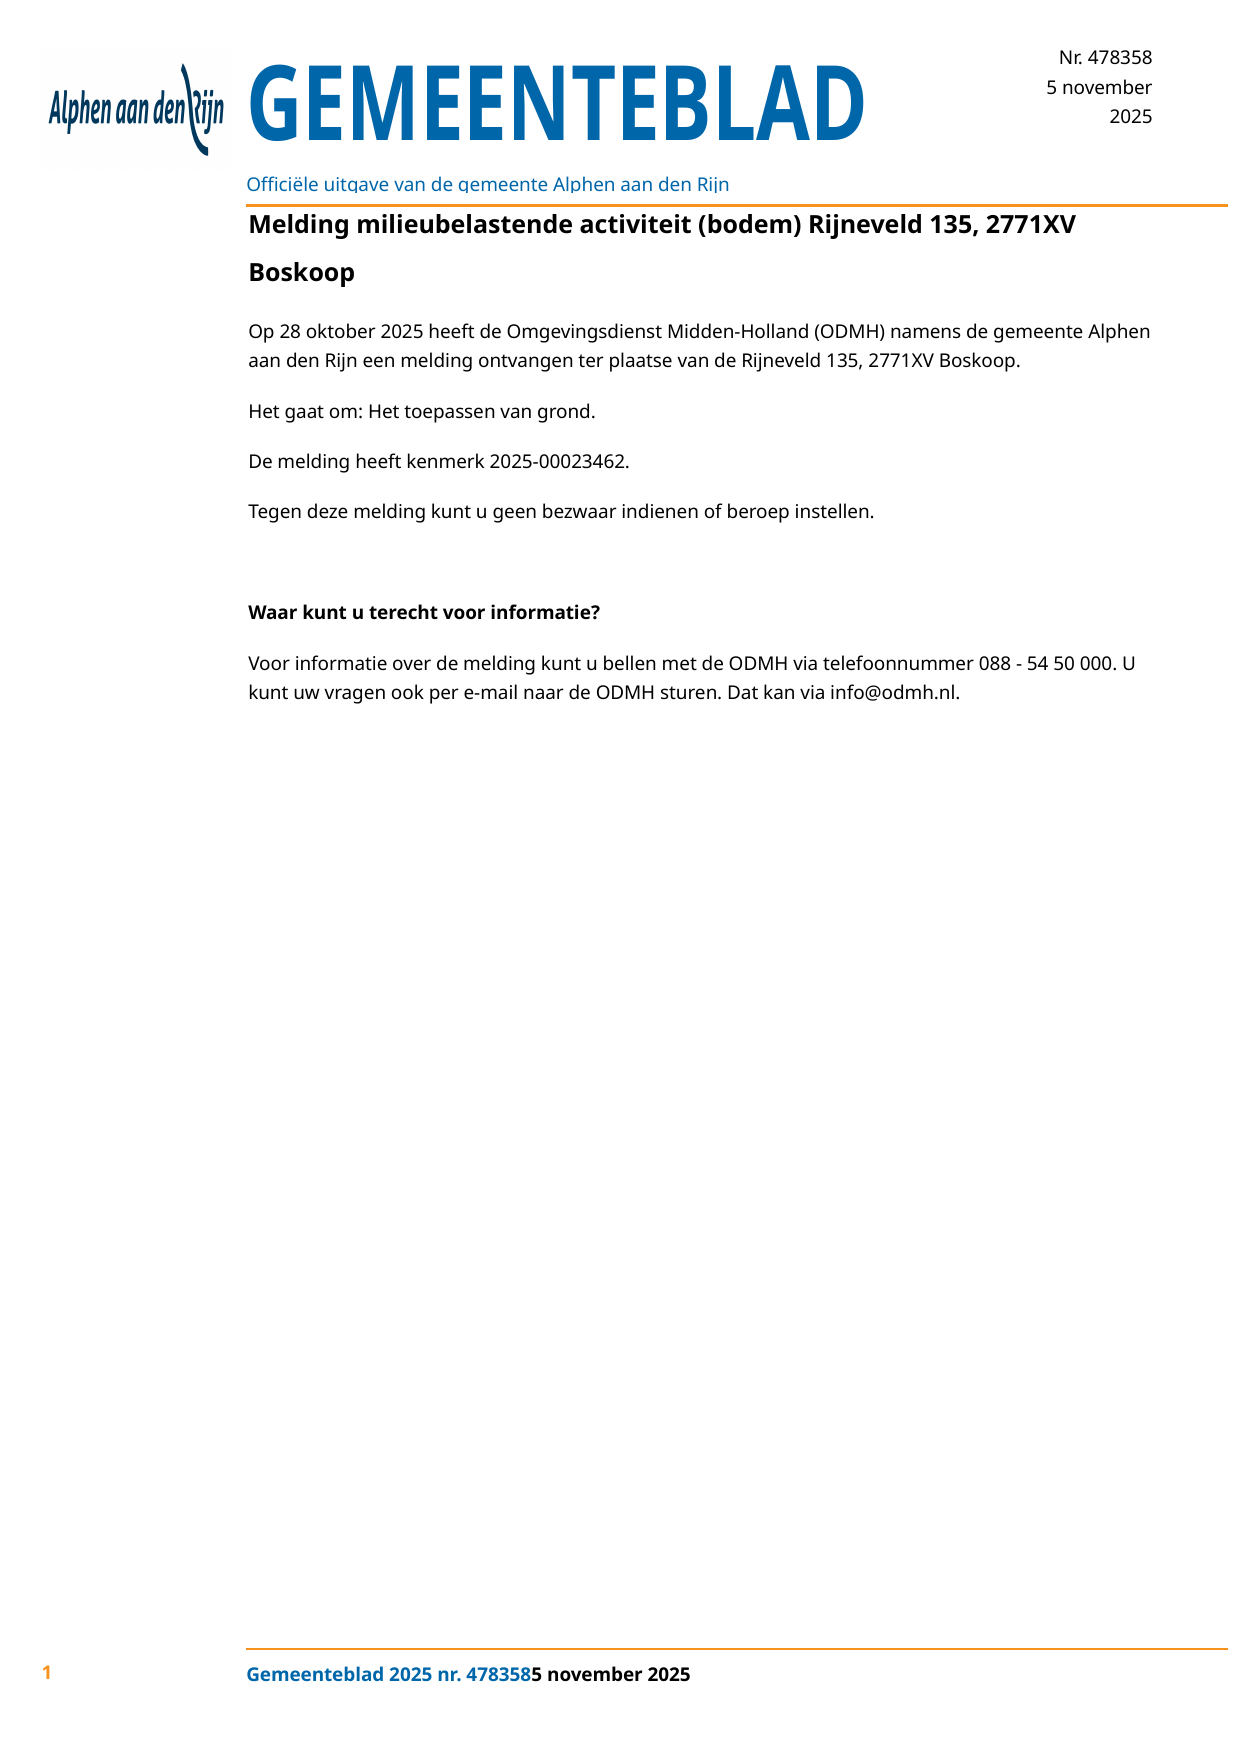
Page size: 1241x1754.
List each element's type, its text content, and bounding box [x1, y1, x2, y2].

text Het gaat om: Het toepassen van grond. [248, 398, 1152, 424]
text Op 28 oktober 2025 heeft de Omgevingsdienst Midden-Holland (ODMH) namens de gemeente Alphen aan den Rijn een melding ontvangen ter plaatse van de Rijneveld 135, 2771XV Boskoop. [248, 318, 1152, 373]
text Waar kunt u terecht voor informatie? [248, 599, 1152, 625]
text Voor informatie over de melding kunt u bellen met de ODMH via telefoonnummer 088 - 54 50 000. U kunt uw vragen ook per e-mail naar de ODMH sturen. Dat kan via info@odmh.nl. [248, 650, 1152, 705]
text Melding milieubelastende activiteit (bodem) Rijneveld 135, 2771XV Boskoop [248, 207, 1152, 288]
text De melding heeft kenmerk 2025-00023462. [248, 448, 1152, 474]
text Tegen deze melding kunt u geen bezwaar indienen of beroep instellen. [248, 499, 1152, 524]
picture [41, 47, 231, 172]
